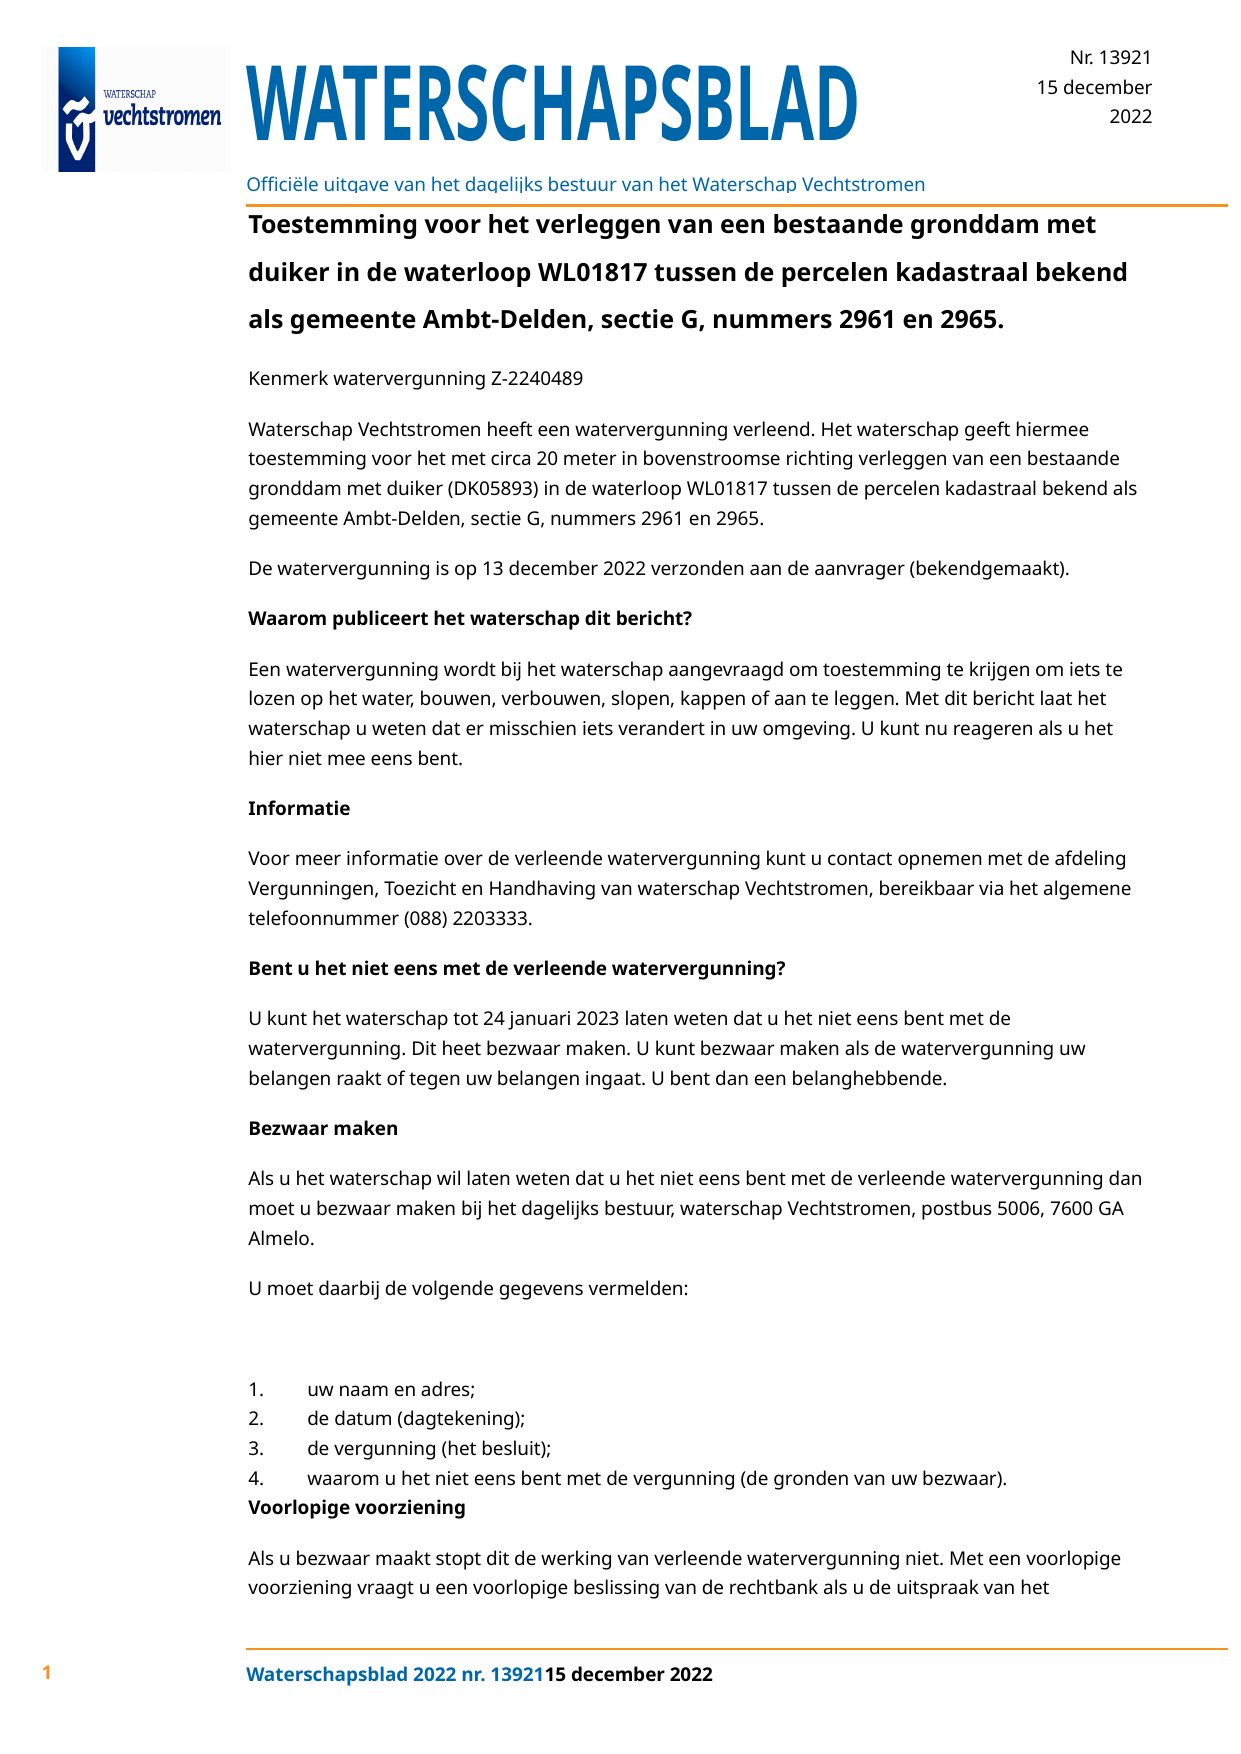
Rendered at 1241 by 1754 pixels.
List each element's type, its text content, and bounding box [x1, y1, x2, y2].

text Toestemming voor het verleggen van een bestaande gronddam met duiker in de waterloop WL01817 tussen de percelen kadastraal bekend als gemeente Ambt-Delden, sectie G, nummers 2961 en 2965. [248, 207, 1152, 336]
list de vergunning (het besluit); [248, 1435, 1152, 1461]
text Bezwaar maken [248, 1115, 1152, 1141]
list de datum (dagtekening); [248, 1406, 1152, 1431]
list waarom u het niet eens bent met de vergunning (de gronden van uw bezwaar). [248, 1465, 1152, 1490]
text U moet daarbij de volgende gegevens vermelden: [248, 1275, 1152, 1301]
text Informatie [248, 795, 1152, 821]
text Een watervergunning wordt bij het waterschap aangevraagd om toestemming te krijgen om iets te lozen op het water, bouwen, verbouwen, slopen, kappen of aan te leggen. Met dit bericht laat het waterschap u weten dat er misschien iets verandert in uw omgeving. U kunt nu reageren als u het hier niet mee eens bent. [248, 656, 1152, 770]
text Waarom publiceert het waterschap dit bericht? [248, 606, 1152, 631]
text Als u bezwaar maakt stopt dit de werking van verleende watervergunning niet. Met een voorlopige voorziening vraagt u een voorlopige beslissing van de rechtbank als u de uitspraak van het [248, 1545, 1152, 1600]
text U kunt het waterschap tot 24 januari 2023 laten weten dat u het niet eens bent met de watervergunning. Dit heet bezwaar maken. U kunt bezwaar maken als de watervergunning uw belangen raakt of tegen uw belangen ingaat. U bent dan een belanghebbende. [248, 1006, 1152, 1090]
text De watervergunning is op 13 december 2022 verzonden aan de aanvrager (bekendgemaakt). [248, 555, 1152, 581]
text Waterschap Vechtstromen heeft een watervergunning verleend. Het waterschap geeft hiermee toestemming voor het met circa 20 meter in bovenstroomse richting verleggen van een bestaande gronddam met duiker (DK05893) in de waterloop WL01817 tussen de percelen kadastraal bekend als gemeente Ambt-Delden, sectie G, nummers 2961 en 2965. [248, 416, 1152, 530]
text Voorlopige voorziening [248, 1494, 1152, 1520]
text Kenmerk watervergunning Z-2240489 [248, 366, 1152, 391]
list uw naam en adres; [248, 1376, 1152, 1402]
text Voor meer informatie over de verleende watervergunning kunt u contact opnemen met de afdeling Vergunningen, Toezicht en Handhaving van waterschap Vechtstromen, bereikbaar via het algemene telefoonnummer (088) 2203333. [248, 846, 1152, 930]
text Bent u het niet eens met de verleende watervergunning? [248, 955, 1152, 981]
picture [41, 47, 231, 172]
text Als u het waterschap wil laten weten dat u het niet eens bent met de verleende watervergunning dan moet u bezwaar maken bij het dagelijks bestuur, waterschap Vechtstromen, postbus 5006, 7600 GA Almelo. [248, 1166, 1152, 1250]
